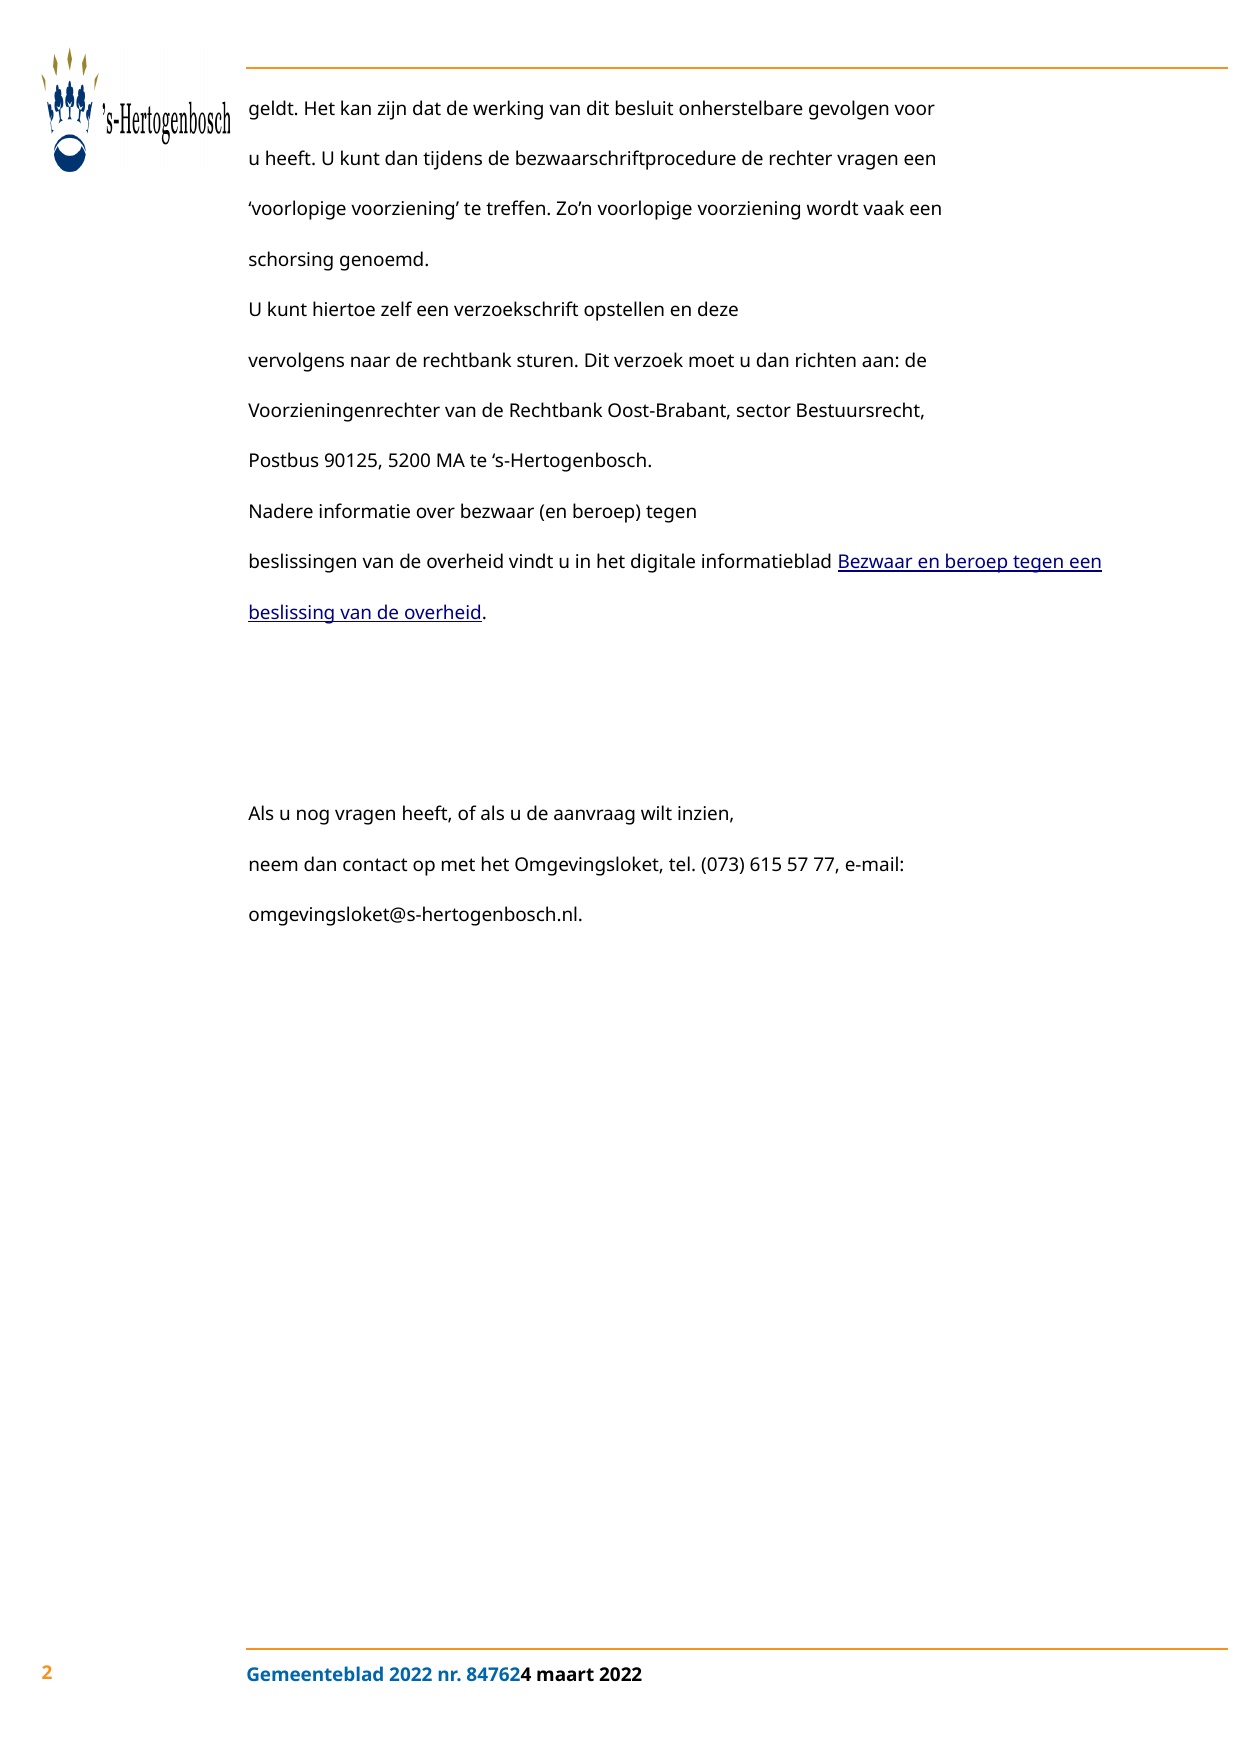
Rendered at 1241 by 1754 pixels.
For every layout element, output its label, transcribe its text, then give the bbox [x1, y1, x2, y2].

text ‘voorlopige voorziening’ te treffen. Zo’n voorlopige voorziening wordt vaak een [248, 196, 1152, 221]
text omgevingsloket@s-hertogenbosch.nl. [248, 901, 1152, 927]
text U kunt hiertoe zelf een verzoekschrift opstellen en deze [248, 296, 1152, 322]
text neem dan contact op met het Omgevingsloket, tel. (073) 615 57 77, e-mail: [248, 851, 1152, 877]
text Nadere informatie over bezwaar (en beroep) tegen [248, 498, 1152, 524]
text Voorzieningenrechter van de Rechtbank Oost-Brabant, sector Bestuursrecht, [248, 397, 1152, 423]
text schorsing genoemd. [248, 246, 1152, 272]
text beslissingen van de overheid vindt u in het digitale informatieblad Bezwaar en beroep tegen een [248, 548, 1152, 574]
text Postbus 90125, 5200 MA te ‘s-Hertogenbosch. [248, 448, 1152, 473]
picture [41, 47, 231, 172]
text Als u nog vragen heeft, of als u de aanvraag wilt inzien, [248, 801, 1152, 826]
text geldt. Het kan zijn dat de werking van dit besluit onherstelbare gevolgen voor [248, 95, 1152, 121]
text vervolgens naar de rechtbank sturen. Dit verzoek moet u dan richten aan: de [248, 347, 1152, 373]
text u heeft. U kunt dan tijdens de bezwaarschriftprocedure de rechter vragen een [248, 145, 1152, 171]
text beslissing van de overheid. [248, 599, 1152, 625]
